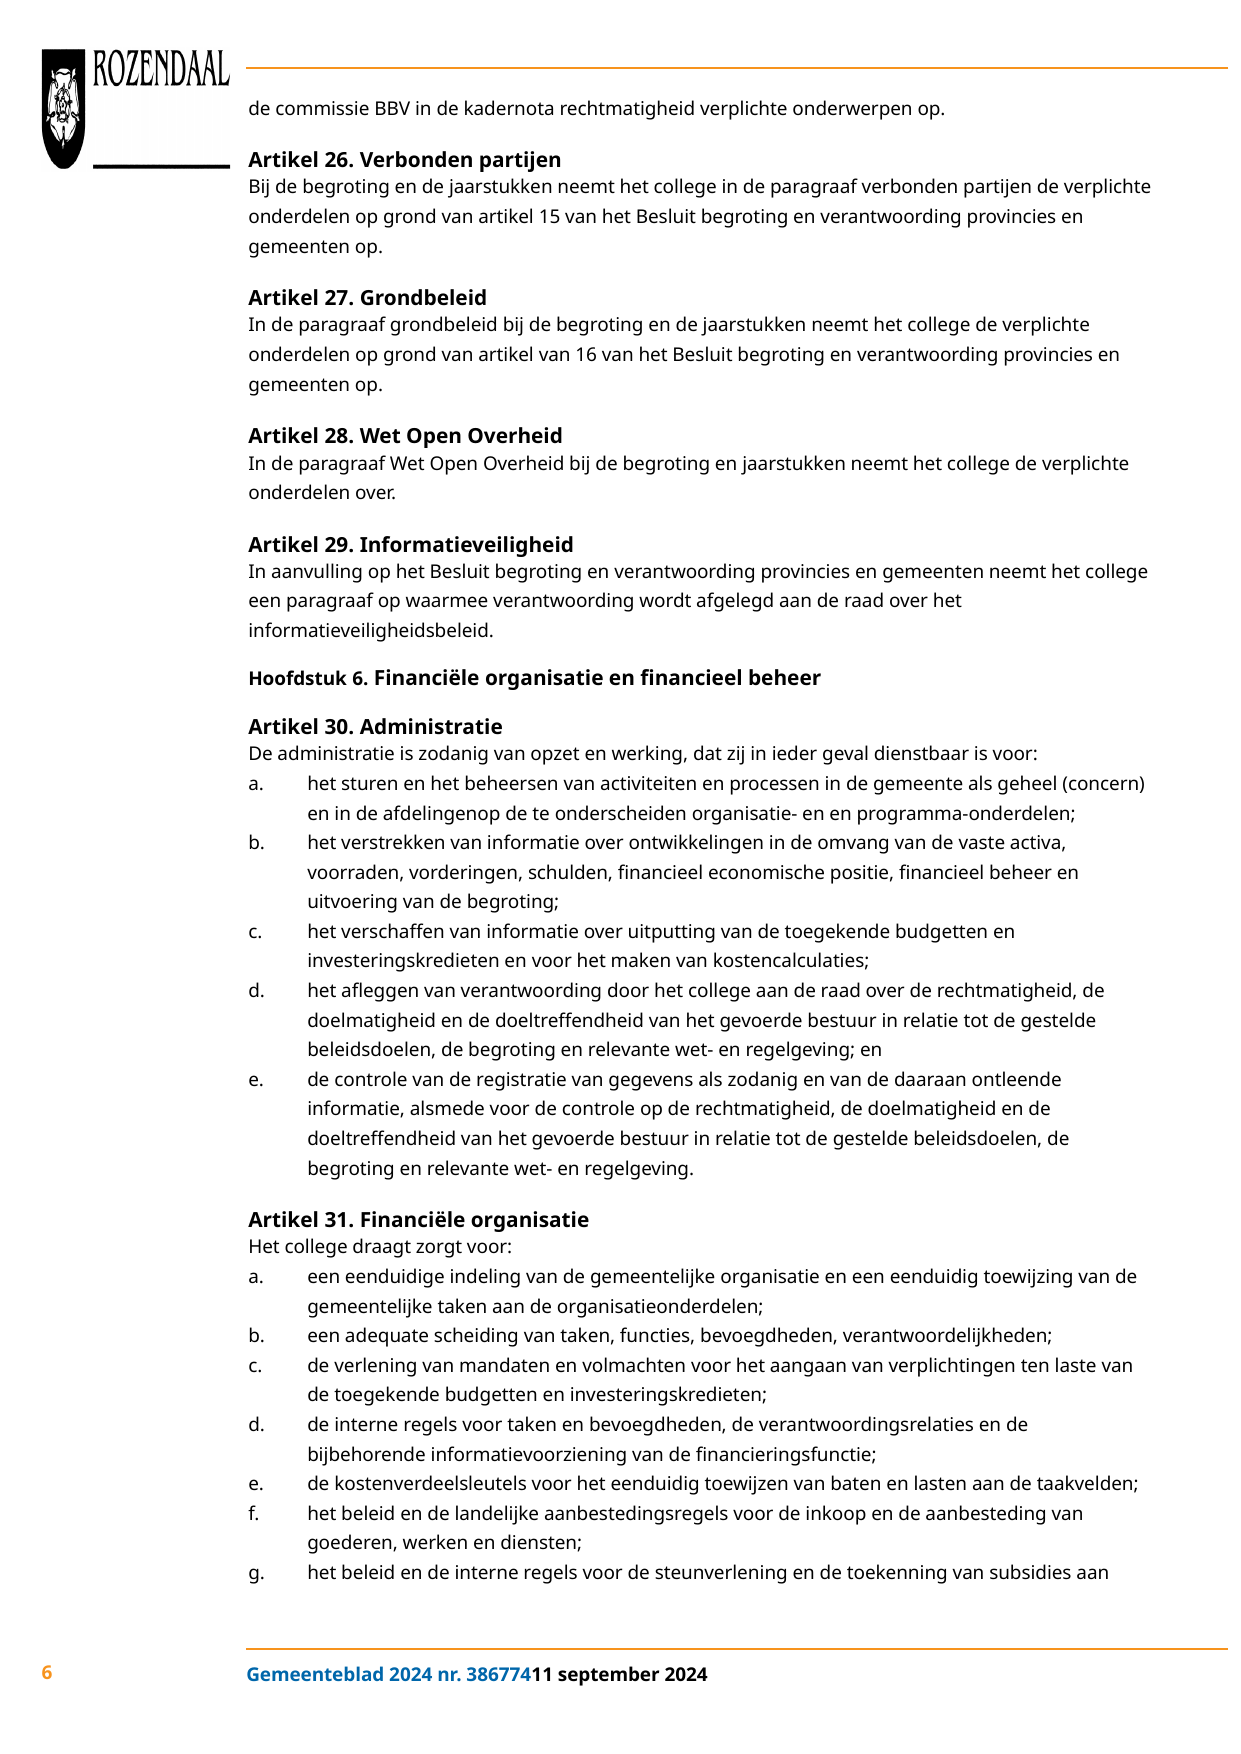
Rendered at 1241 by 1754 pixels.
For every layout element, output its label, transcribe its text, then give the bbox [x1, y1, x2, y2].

list het verstrekken van informatie over ontwikkelingen in de omvang van de vaste activa, voorraden, vorderingen, schulden, financieel economische positie, financieel beheer en uitvoering van de begroting; [248, 829, 1152, 914]
list de kostenverdeelsleutels voor het eenduidig toewijzen van baten en lasten aan de taakvelden; [248, 1470, 1152, 1496]
list het sturen en het beheersen van activiteiten en processen in de gemeente als geheel (concern) en in de afdelingenop de te onderscheiden organisatie- en en programma-onderdelen; [248, 770, 1152, 826]
text In aanvulling op het Besluit begroting en verantwoording provincies en gemeenten neemt het college een paragraaf op waarmee verantwoording wordt afgelegd aan de raad over het informatieveiligheidsbeleid. [248, 558, 1152, 643]
text Artikel 30. Administratie [248, 712, 1152, 741]
text de commissie BBV in de kadernota rechtmatigheid verplichte onderwerpen op. [248, 95, 1152, 121]
text In de paragraaf Wet Open Overheid bij de begroting en jaarstukken neemt het college de verplichte onderdelen over. [248, 450, 1152, 505]
list de verlening van mandaten en volmachten voor het aangaan van verplichtingen ten laste van de toegekende budgetten en investeringskredieten; [248, 1352, 1152, 1407]
text Artikel 31. Financiële organisatie [248, 1205, 1152, 1234]
list het afleggen van verantwoording door het college aan de raad over de rechtmatigheid, de doelmatigheid en de doeltreffendheid van het gevoerde bestuur in relatie tot de gestelde beleidsdoelen, de begroting en relevante wet- en regelgeving; en [248, 977, 1152, 1062]
list het beleid en de landelijke aanbestedingsregels voor de inkoop en de aanbesteding van goederen, werken en diensten; [248, 1500, 1152, 1555]
text Artikel 26. Verbonden partijen [248, 145, 1152, 174]
text Het college draagt zorgt voor: [248, 1234, 1152, 1259]
list het beleid en de interne regels voor de steunverlening en de toekenning van subsidies aan [248, 1559, 1152, 1585]
text Artikel 28. Wet Open Overheid [248, 421, 1152, 450]
text De administratie is zodanig van opzet en werking, dat zij in ieder geval dienstbaar is voor: [248, 741, 1152, 766]
picture [41, 47, 231, 172]
list een adequate scheiding van taken, functies, bevoegdheden, verantwoordelijkheden; [248, 1322, 1152, 1348]
list de controle van de registratie van gegevens als zodanig en van de daaraan ontleende informatie, alsmede voor de controle op de rechtmatigheid, de doelmatigheid en de doeltreffendheid van het gevoerde bestuur in relatie tot de gestelde beleidsdoelen, de begroting en relevante wet- en regelgeving. [248, 1066, 1152, 1181]
text Bij de begroting en de jaarstukken neemt het college in de paragraaf verbonden partijen de verplichte onderdelen op grond van artikel 15 van het Besluit begroting en verantwoording provincies en gemeenten op. [248, 174, 1152, 258]
text In de paragraaf grondbeleid bij de begroting en de jaarstukken neemt het college de verplichte onderdelen op grond van artikel van 16 van het Besluit begroting en verantwoording provincies en gemeenten op. [248, 312, 1152, 397]
list het verschaffen van informatie over uitputting van de toegekende budgetten en investeringskredieten en voor het maken van kostencalculaties; [248, 918, 1152, 973]
list een eenduidige indeling van de gemeentelijke organisatie en een eenduidig toewijzing van de gemeentelijke taken aan de organisatieonderdelen; [248, 1263, 1152, 1318]
text Artikel 29. Informatieveiligheid [248, 530, 1152, 558]
text Artikel 27. Grondbeleid [248, 283, 1152, 312]
text Hoofdstuk 6. Financiële organisatie en financieel beheer [248, 663, 1152, 691]
list de interne regels voor taken en bevoegdheden, de verantwoordingsrelaties en de bijbehorende informatievoorziening van de financieringsfunctie; [248, 1411, 1152, 1466]
